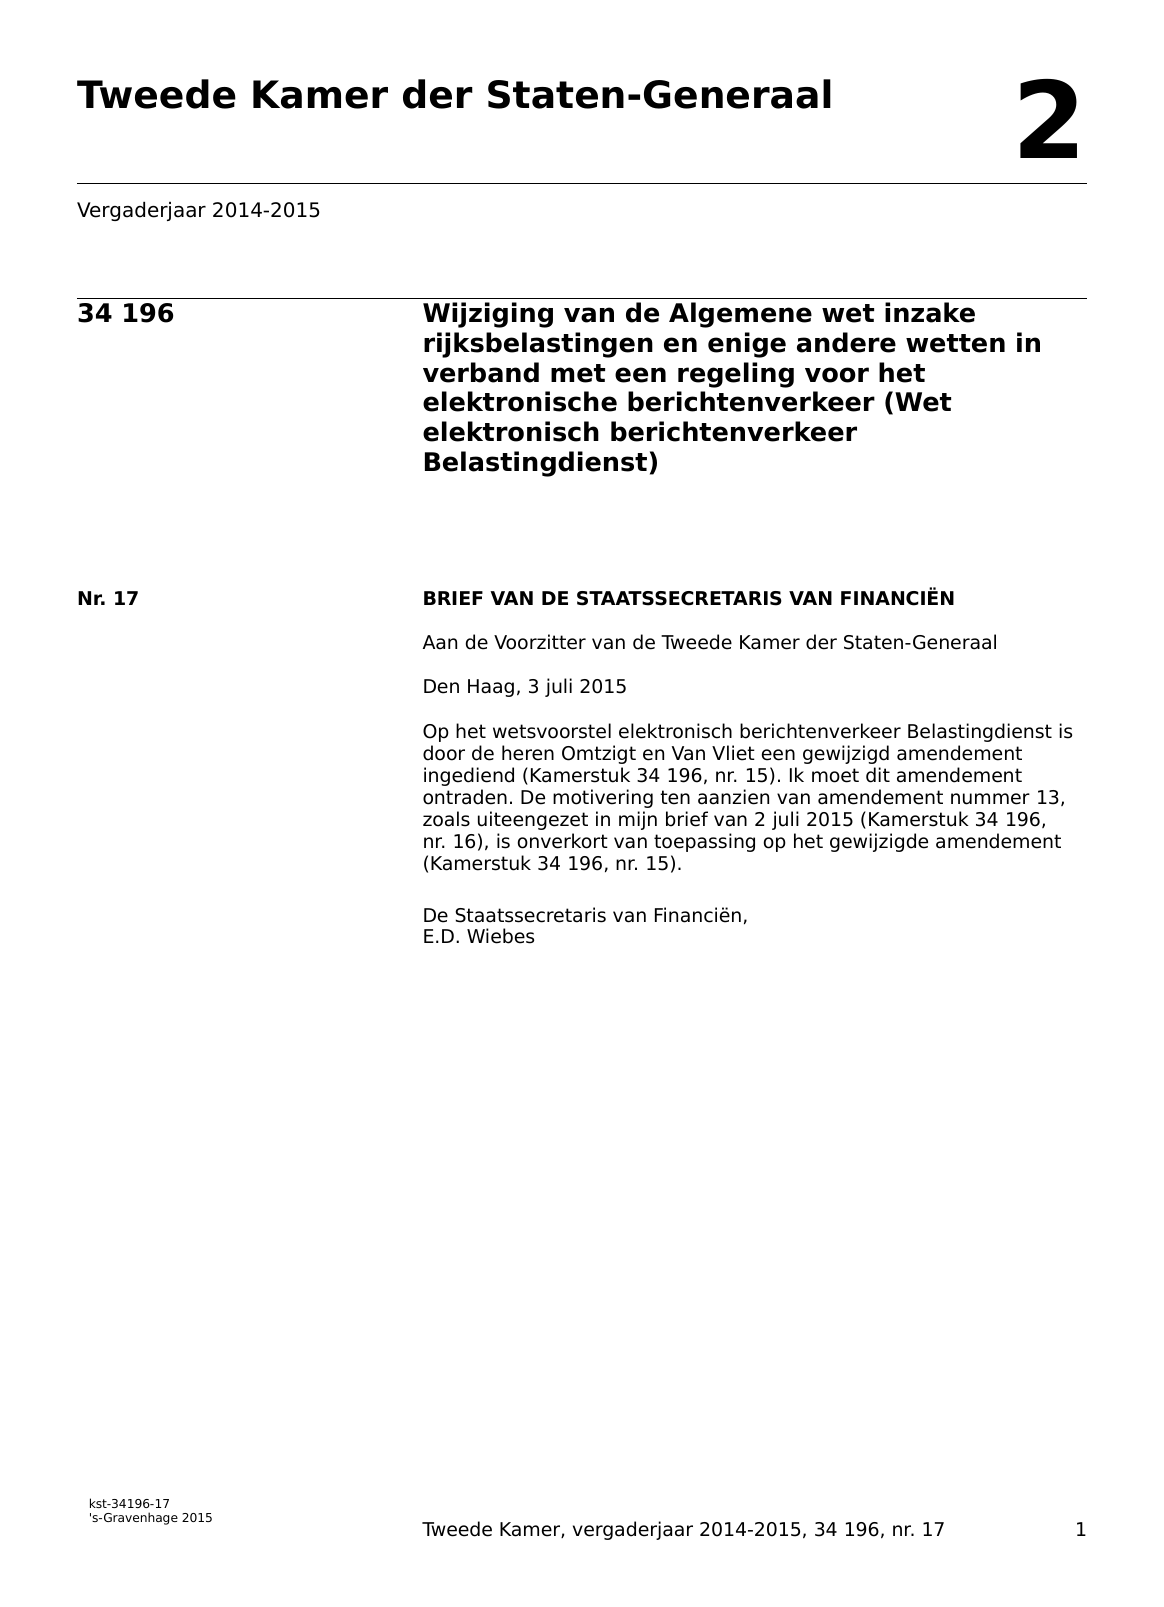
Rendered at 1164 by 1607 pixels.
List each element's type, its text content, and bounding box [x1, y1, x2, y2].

table_header Tweede Kamer der Staten-Generaal [77, 59, 886, 183]
text Den Haag, 3 juli 2015 [422, 676, 1087, 698]
subtitle Nr. 17 BRIEF VAN DE STAATSSECRETARIS VAN FINANCIËN [77, 588, 1087, 610]
table_header 2 [886, 59, 1087, 183]
text 's-Gravenhage 2015 [88, 1511, 323, 1525]
subtitle 34 196 Wijziging van de Algemene wet inzake rijksbelastingen en enige andere wetten in verband met een regeling voor het elektronische berichtenverkeer (Wet elektronisch berichtenverkeer Belastingdienst) [77, 299, 1087, 477]
text De Staatssecretaris van Financiën, E.D. Wiebes [422, 904, 1087, 948]
text Op het wetsvoorstel elektronisch berichtenverkeer Belastingdienst is door de heren Omtzigt en Van Vliet een gewijzigd amendement ingediend (Kamerstuk 34 196, nr. 15). Ik moet dit amendement ontraden. De motivering ten aanzien van amendement nummer 13, zoals uiteengezet in mijn brief van 2 juli 2015 (Kamerstuk 34 196, nr. 16), is onverkort van toepassing op het gewijzigde amendement (Kamerstuk 34 196, nr. 15). [422, 721, 1087, 874]
text kst-34196-17 [88, 1497, 323, 1511]
text Aan de Voorzitter van de Tweede Kamer der Staten-Generaal [422, 632, 1087, 654]
table_cell Vergaderjaar 2014-2015 [77, 184, 1087, 298]
